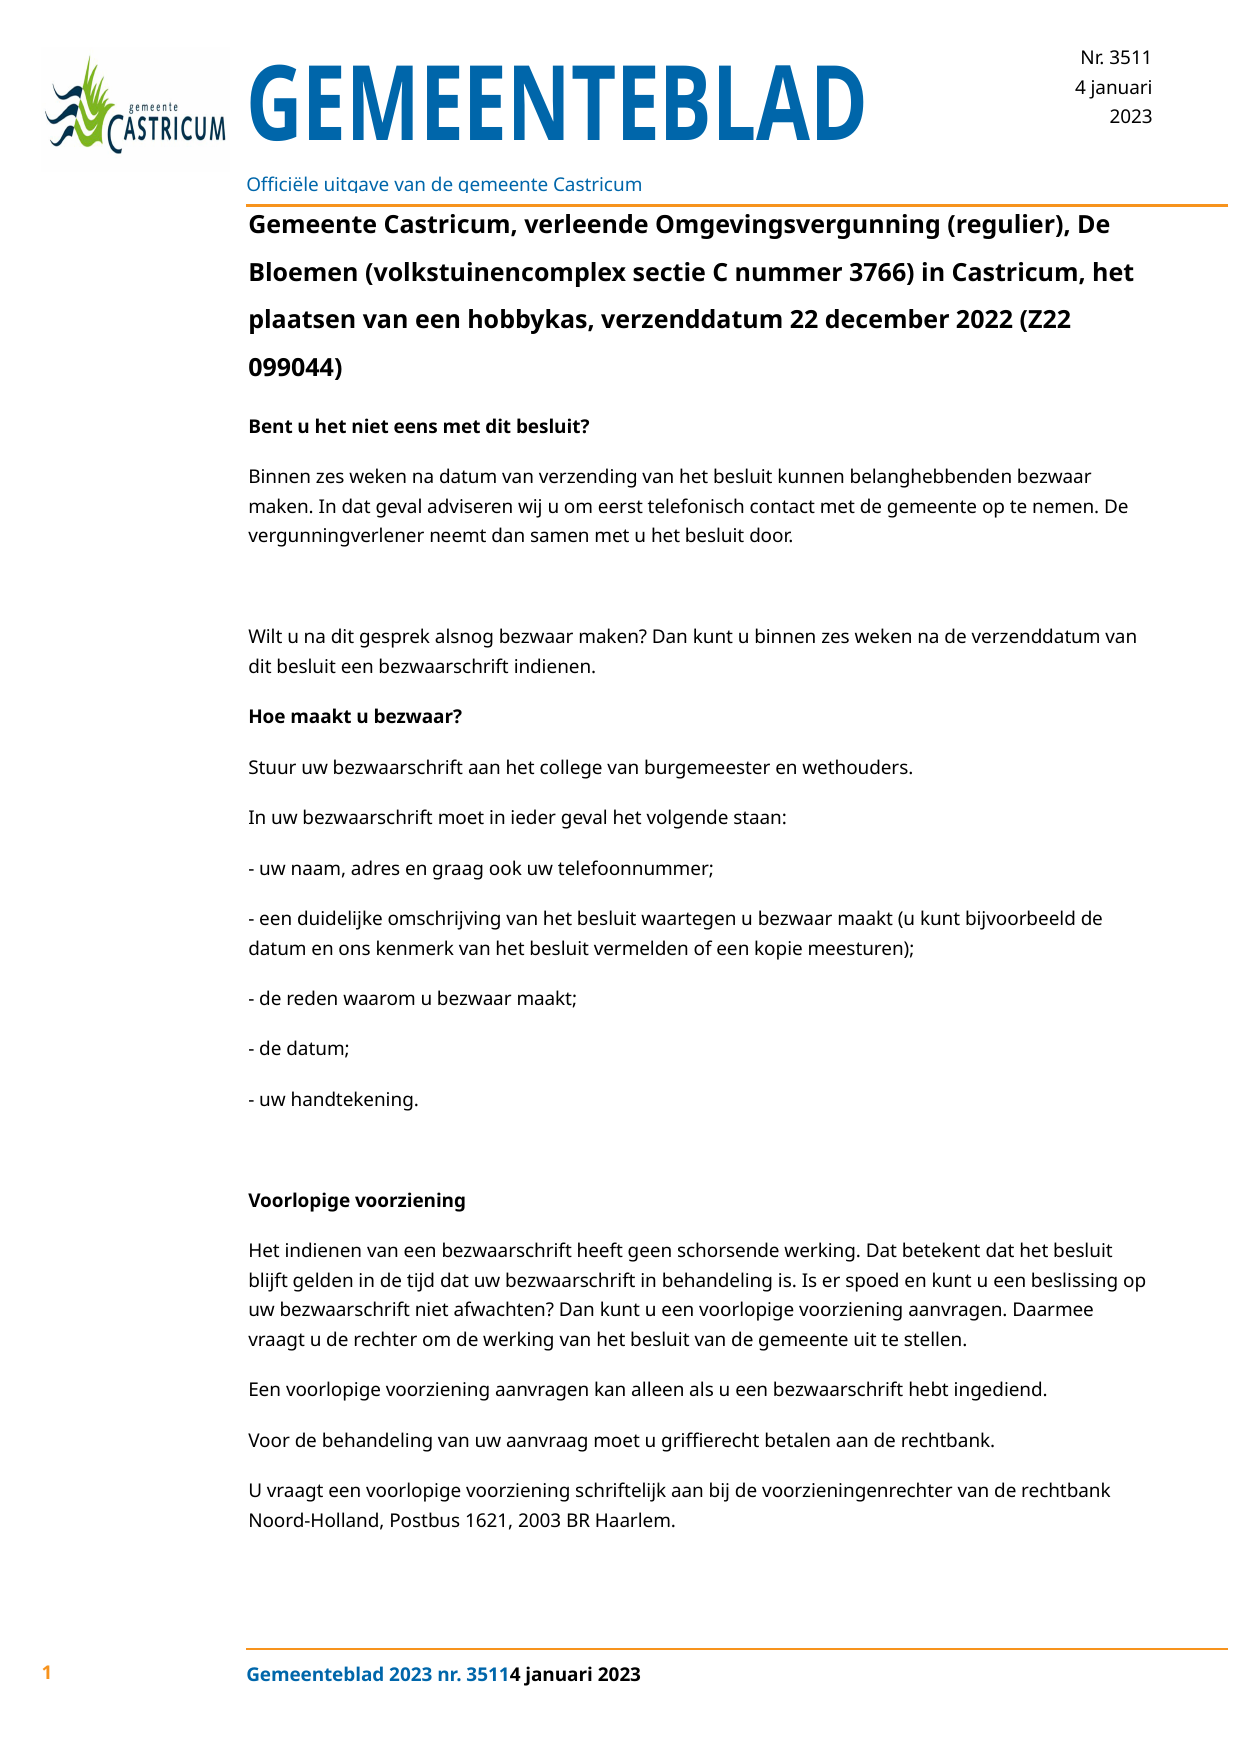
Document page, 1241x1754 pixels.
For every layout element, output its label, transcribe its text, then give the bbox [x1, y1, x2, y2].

text U vraagt een voorlopige voorziening schriftelijk aan bij de voorzieningenrechter van de rechtbank Noord-Holland, Postbus 1621, 2003 BR Haarlem. [248, 1477, 1152, 1533]
text Wilt u na dit gesprek alsnog bezwaar maken? Dan kunt u binnen zes weken na de verzenddatum van dit besluit een bezwaarschrift indienen. [248, 623, 1152, 679]
text Voorlopige voorziening [248, 1187, 1152, 1213]
text - de datum; [248, 1036, 1152, 1061]
text Een voorlopige voorziening aanvragen kan alleen als u een bezwaarschrift hebt ingediend. [248, 1376, 1152, 1402]
text - de reden waarom u bezwaar maakt; [248, 985, 1152, 1011]
text - een duidelijke omschrijving van het besluit waartegen u bezwaar maakt (u kunt bijvoorbeeld de datum en ons kenmerk van het besluit vermelden of een kopie meesturen); [248, 905, 1152, 961]
picture [41, 47, 231, 172]
text Hoe maakt u bezwaar? [248, 703, 1152, 729]
text - uw handtekening. [248, 1086, 1152, 1112]
text - uw naam, adres en graag ook uw telefoonnummer; [248, 855, 1152, 881]
text Binnen zes weken na datum van verzending van het besluit kunnen belanghebbenden bezwaar maken. In dat geval adviseren wij u om eerst telefonisch contact met de gemeente op te nemen. De vergunningverlener neemt dan samen met u het besluit door. [248, 463, 1152, 548]
text Gemeente Castricum, verleende Omgevingsvergunning (regulier), De Bloemen (volkstuinencomplex sectie C nummer 3766) in Castricum, het plaatsen van een hobbykas, verzenddatum 22 december 2022 (Z22 099044) [248, 207, 1152, 384]
text Bent u het niet eens met dit besluit? [248, 413, 1152, 439]
text Voor de behandeling van uw aanvraag moet u griffierecht betalen aan de rechtbank. [248, 1427, 1152, 1453]
text Het indienen van een bezwaarschrift heeft geen schorsende werking. Dat betekent dat het besluit blijft gelden in de tijd dat uw bezwaarschrift in behandeling is. Is er spoed en kunt u een beslissing op uw bezwaarschrift niet afwachten? Dan kunt u een voorlopige voorziening aanvragen. Daarmee vraagt u de rechter om de werking van het besluit van de gemeente uit te stellen. [248, 1237, 1152, 1352]
text Stuur uw bezwaarschrift aan het college van burgemeester en wethouders. [248, 754, 1152, 780]
text In uw bezwaarschrift moet in ieder geval het volgende staan: [248, 804, 1152, 830]
